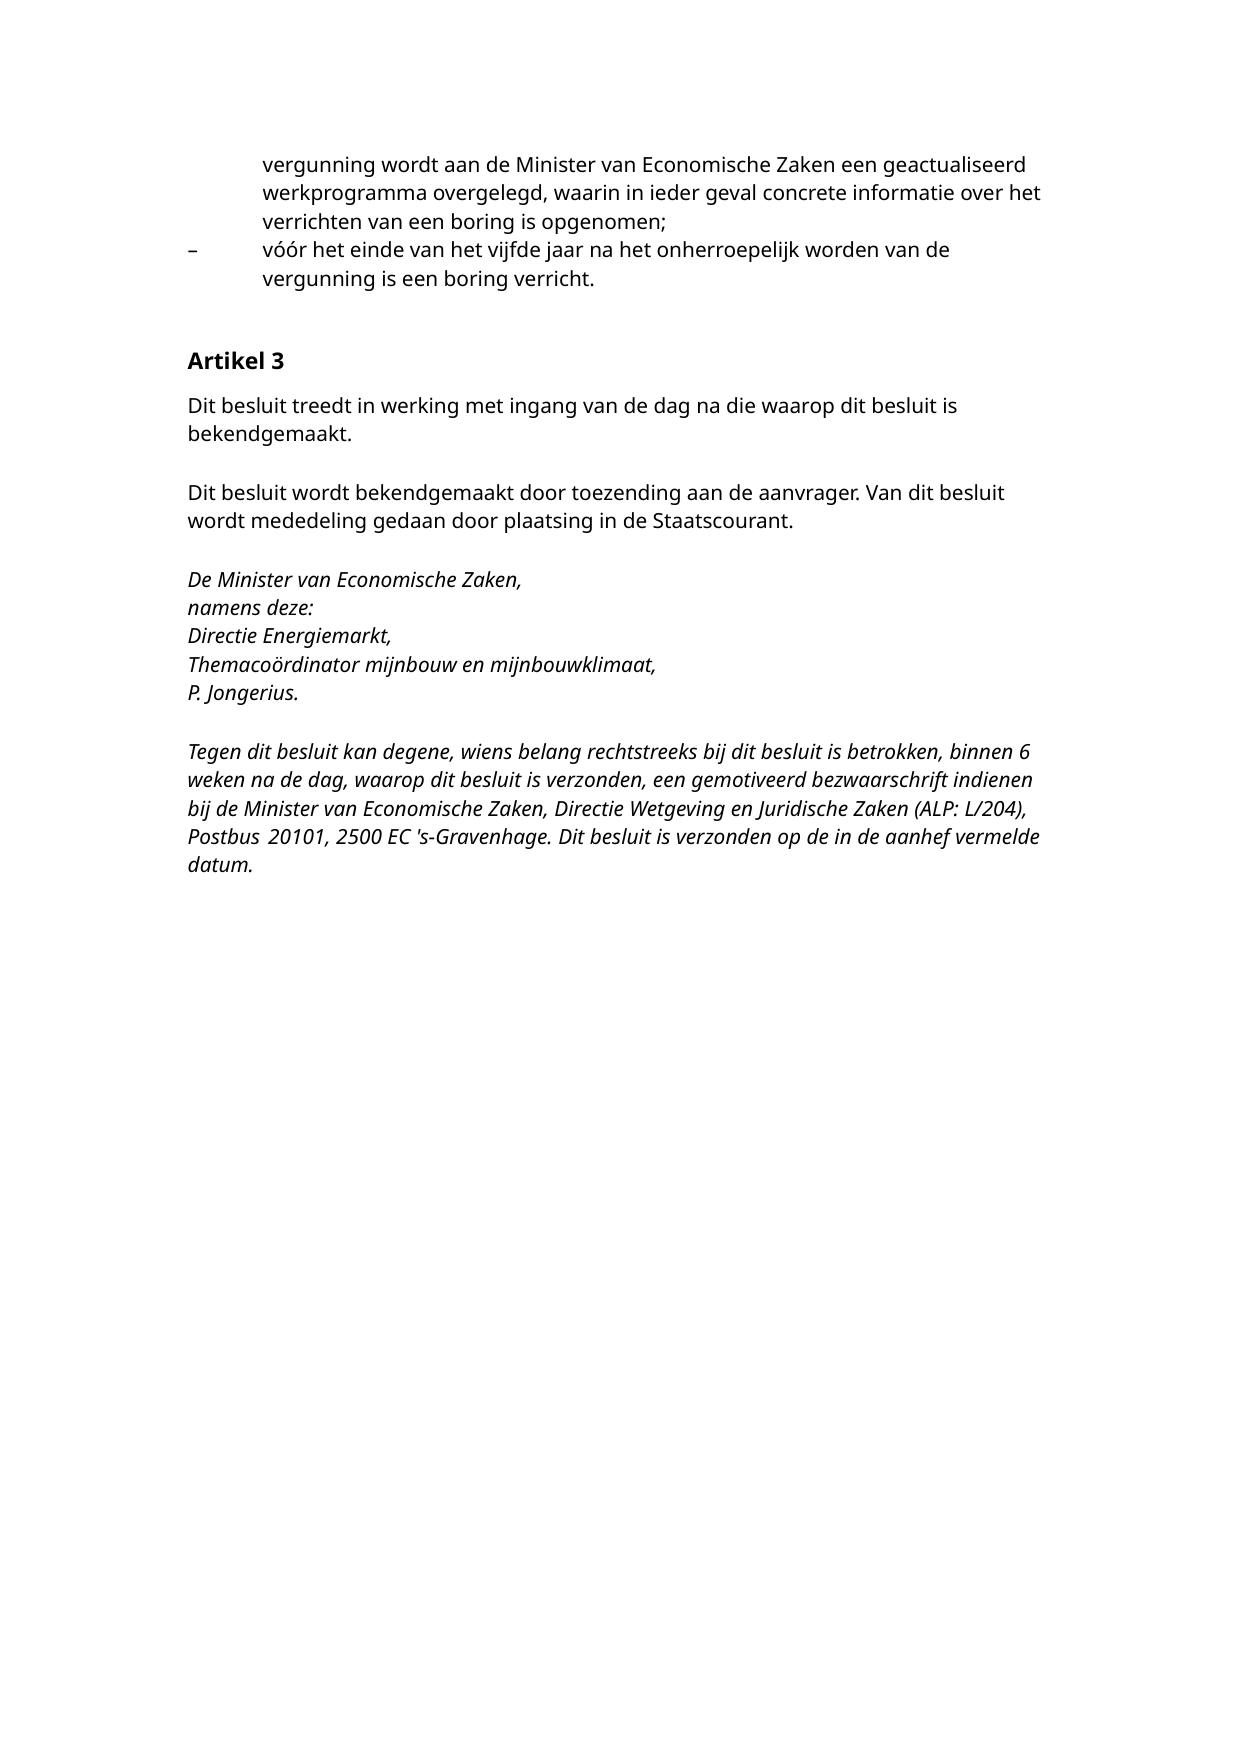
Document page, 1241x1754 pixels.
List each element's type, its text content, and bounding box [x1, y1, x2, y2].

text namens deze: [187, 593, 1053, 622]
text De Minister van Economische Zaken, [187, 565, 1053, 593]
text Dit besluit treedt in werking met ingang van de dag na die waarop dit besluit is bekendgemaakt. [187, 391, 1053, 448]
text Themacoördinator mijnbouw en mijnbouwklimaat, [187, 650, 1053, 678]
list vergunning wordt aan de Minister van Economische Zaken een geactualiseerd werkprogramma overgelegd, waarin in ieder geval concrete informatie over het verrichten van een boring is opgenomen; [187, 150, 1053, 235]
text Tegen dit besluit kan degene, wiens belang rechtstreeks bij dit besluit is betrokken, binnen 6 weken na de dag, waarop dit besluit is verzonden, een gemotiveerd bezwaarschrift indienen bij de Minister van Economische Zaken, Directie Wetgeving en Juridische Zaken (ALP: L/204), Postbus 20101, 2500 EC 's-Gravenhage. Dit besluit is verzonden op de in de aanhef vermelde datum. [187, 737, 1053, 879]
subtitle Artikel 3 [187, 345, 1053, 376]
list vóór het einde van het vijfde jaar na het onherroepelijk worden van de vergunning is een boring verricht. [187, 235, 1053, 292]
text Directie Energiemarkt, [187, 622, 1053, 650]
text P. Jongerius. [187, 678, 1053, 707]
text Dit besluit wordt bekendgemaakt door toezending aan de aanvrager. Van dit besluit wordt mededeling gedaan door plaatsing in de Staatscourant. [187, 478, 1053, 535]
